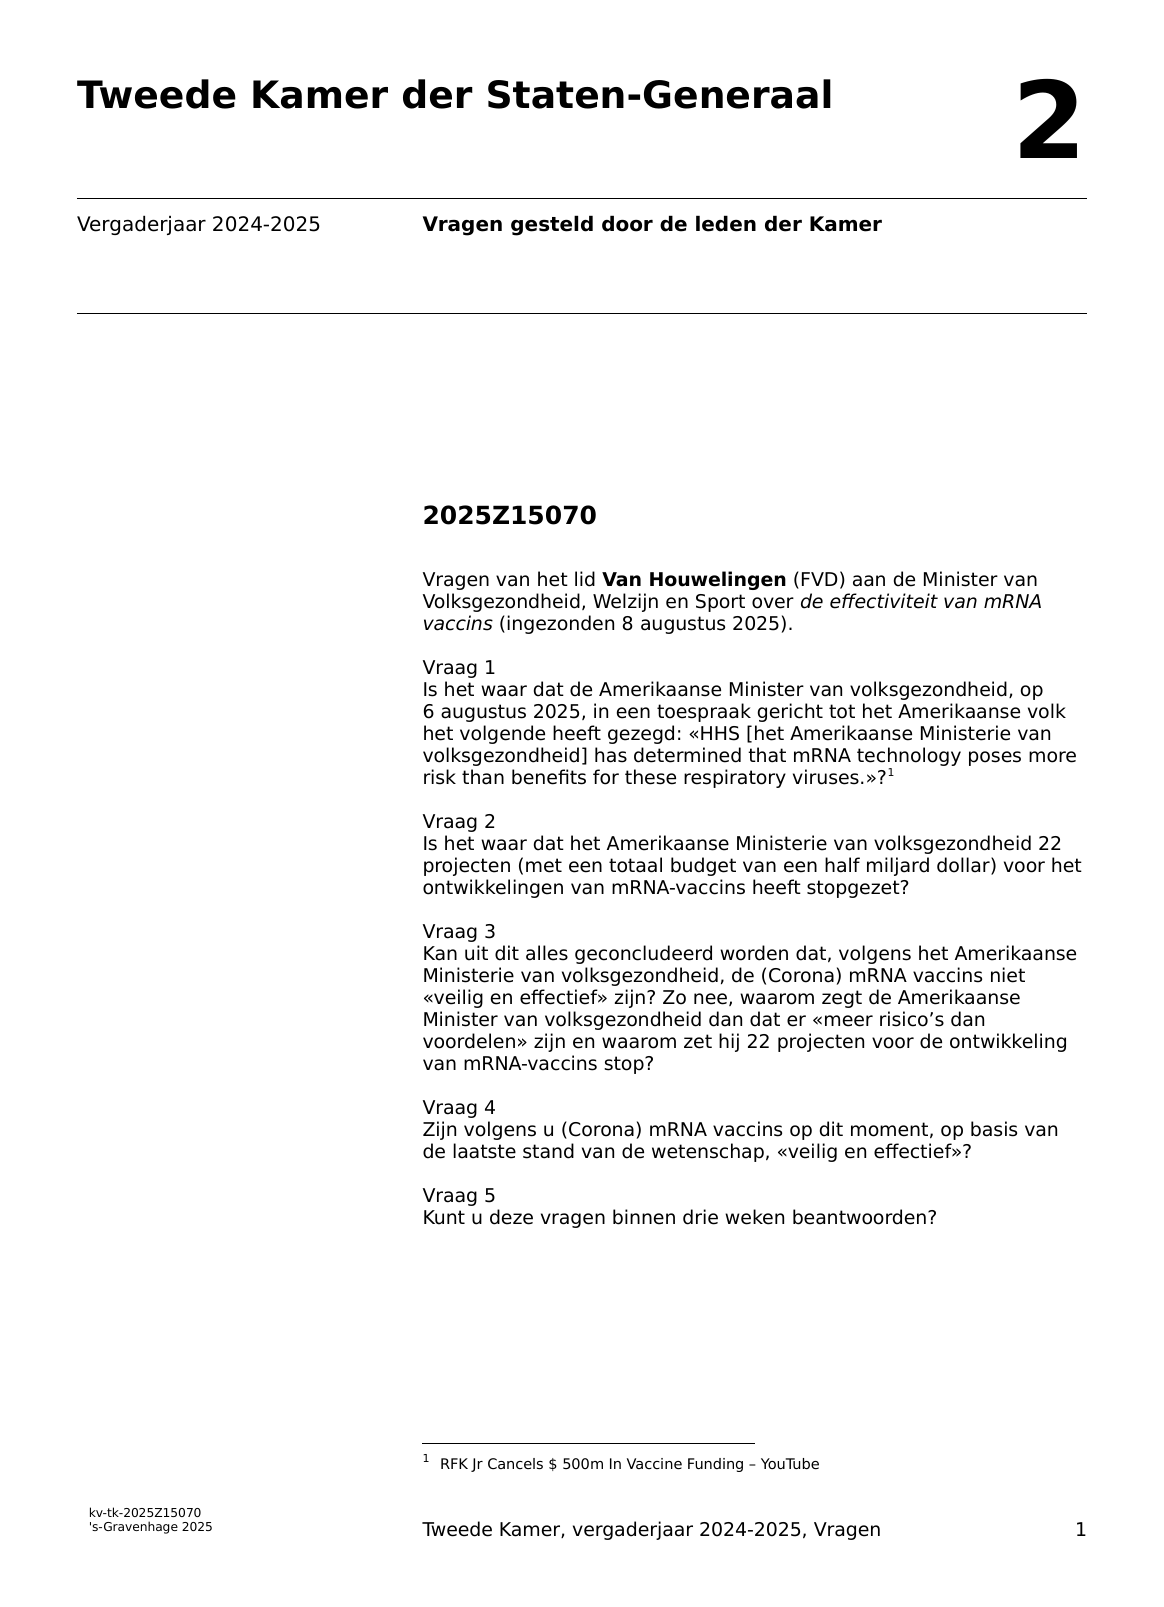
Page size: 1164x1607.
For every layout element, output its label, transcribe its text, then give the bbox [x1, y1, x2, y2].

text Vraag 4 [422, 1097, 1087, 1119]
text Kan uit dit alles geconcludeerd worden dat, volgens het Amerikaanse Ministerie van volksgezondheid, de (Corona) mRNA vaccins niet «veilig en effectief» zijn? Zo nee, waarom zegt de Amerikaanse Minister van volksgezondheid dan dat er «meer risico’s dan voordelen» zijn en waarom zet hij 22 projecten voor de ontwikkeling van mRNA-vaccins stop? [422, 943, 1087, 1075]
text Is het waar dat de Amerikaanse Minister van volksgezondheid, op 6 augustus 2025, in een toespraak gericht tot het Amerikaanse volk het volgende heeft gezegd: «HHS [het Amerikaanse Ministerie van volksgezondheid] has determined that mRNA technology poses more risk than benefits for these respiratory viruses.»? [422, 679, 1087, 789]
text RFK Jr Cancels $ 500m In Vaccine Funding – YouTube [422, 1452, 1087, 1474]
text 2025Z15070 [422, 501, 1087, 531]
text 's-Gravenhage 2025 [88, 1520, 323, 1534]
text Zijn volgens u (Corona) mRNA vaccins op dit moment, op basis van de laatste stand van de wetenschap, «veilig en effectief»? [422, 1119, 1087, 1163]
table_cell Vragen gesteld door de leden der Kamer [422, 199, 1087, 313]
text Kunt u deze vragen binnen drie weken beantwoorden? [422, 1207, 1087, 1229]
table_cell Vergaderjaar 2024-2025 [77, 199, 422, 313]
text Vraag 1 [422, 657, 1087, 679]
text kv-tk-2025Z15070 [88, 1506, 323, 1520]
text Vraag 3 [422, 921, 1087, 943]
text Vraag 2 [422, 811, 1087, 833]
text Vragen van het lid Van Houwelingen (FVD) aan de Minister van Volksgezondheid, Welzijn en Sport over de effectiviteit van mRNA vaccins (ingezonden 8 augustus 2025). [422, 569, 1087, 635]
table_header Tweede Kamer der Staten-Generaal [77, 59, 886, 198]
table_header 2 [886, 59, 1087, 198]
text Vraag 5 [422, 1185, 1087, 1207]
text Is het waar dat het Amerikaanse Ministerie van volksgezondheid 22 projecten (met een totaal budget van een half miljard dollar) voor het ontwikkelingen van mRNA-vaccins heeft stopgezet? [422, 833, 1087, 899]
